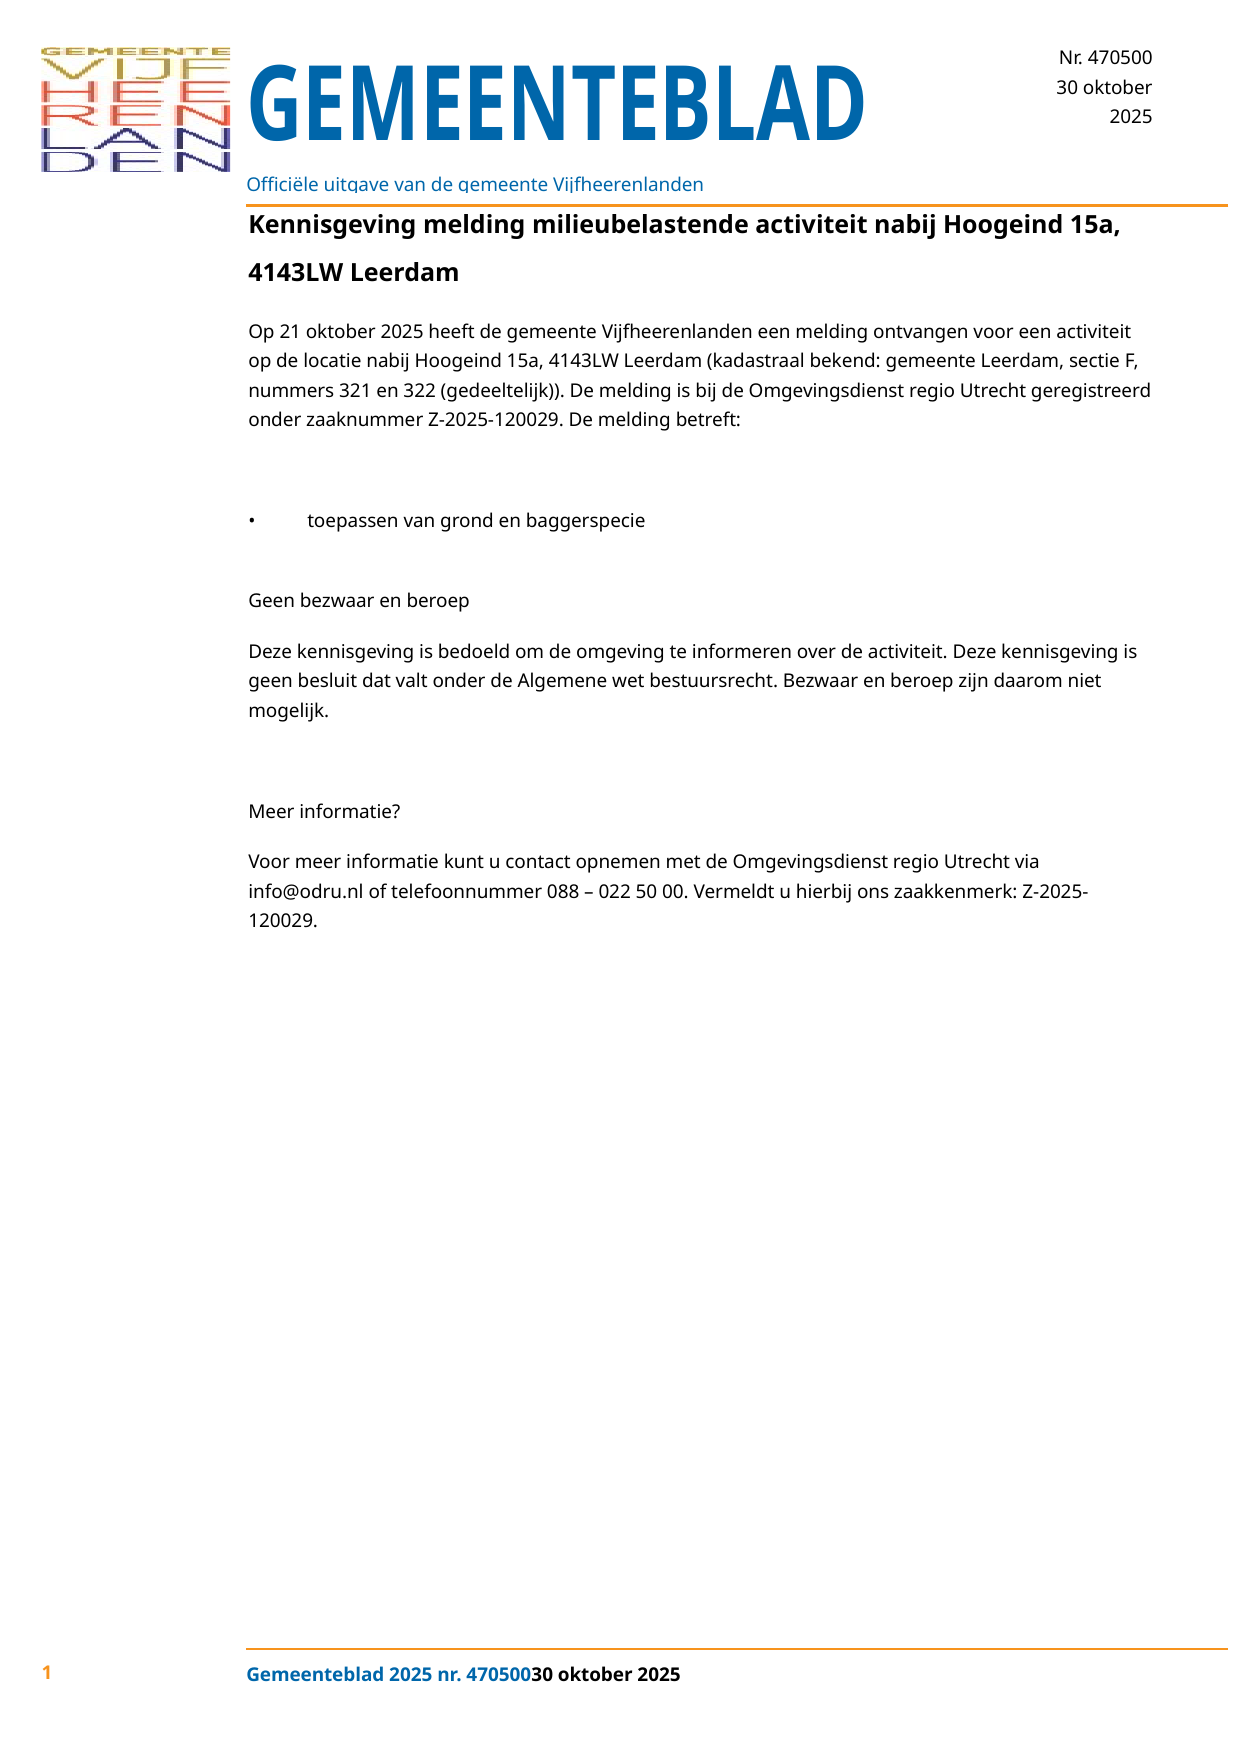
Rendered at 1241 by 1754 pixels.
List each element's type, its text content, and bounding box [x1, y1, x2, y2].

text Meer informatie? [248, 798, 1152, 824]
picture [41, 47, 231, 172]
list toepassen van grond en baggerspecie [248, 507, 1152, 533]
text Op 21 oktober 2025 heeft de gemeente Vijfheerenlanden een melding ontvangen voor een activiteit op de locatie nabij Hoogeind 15a, 4143LW Leerdam (kadastraal bekend: gemeente Leerdam, sectie F, nummers 321 en 322 (gedeeltelijk)). De melding is bij de Omgevingsdienst regio Utrecht geregistreerd onder zaaknummer Z-2025-120029. De melding betreft: [248, 318, 1152, 432]
text Deze kennisgeving is bedoeld om de omgeving te informeren over de activiteit. Deze kennisgeving is geen besluit dat valt onder de Algemene wet bestuursrecht. Bezwaar en beroep zijn daarom niet mogelijk. [248, 638, 1152, 723]
text Voor meer informatie kunt u contact opnemen met de Omgevingsdienst regio Utrecht via info@odru.nl of telefoonnummer 088 – 022 50 00. Vermeldt u hierbij ons zaakkenmerk: Z-2025-120029. [248, 848, 1152, 933]
text Kennisgeving melding milieubelastende activiteit nabij Hoogeind 15a, 4143LW Leerdam [248, 207, 1152, 288]
text Geen bezwaar en beroep [248, 587, 1152, 613]
